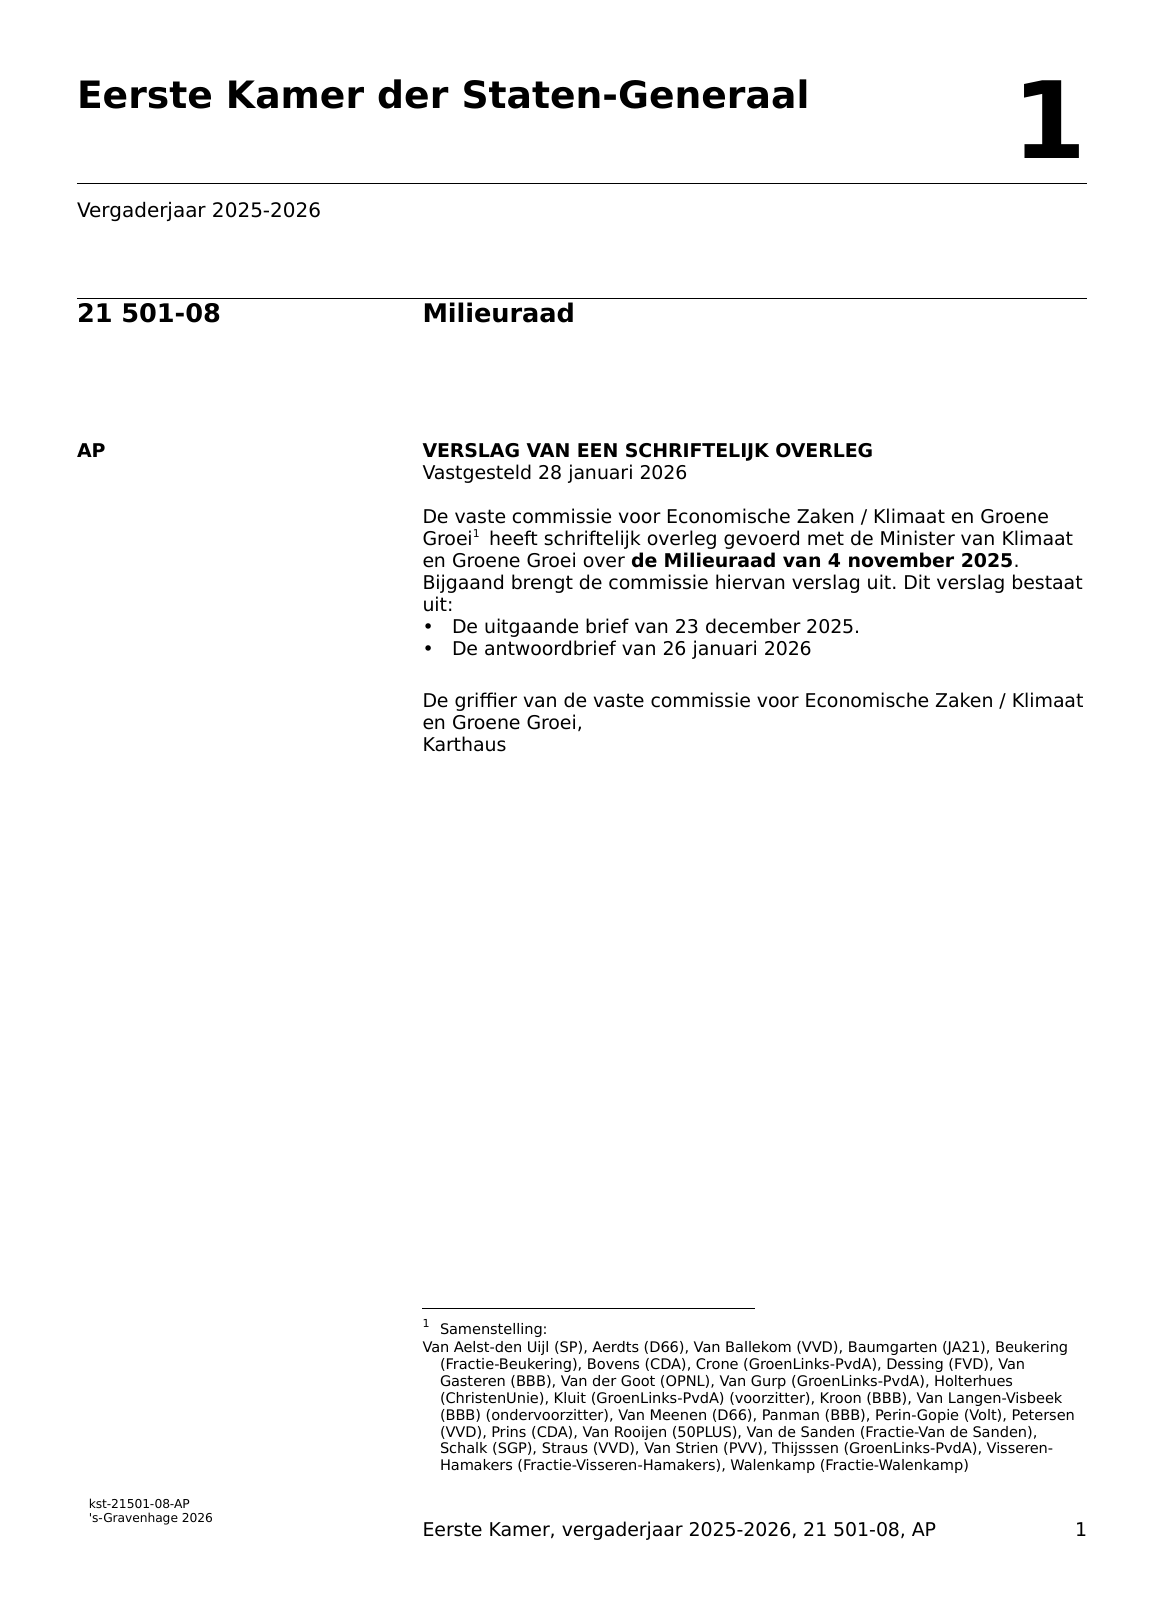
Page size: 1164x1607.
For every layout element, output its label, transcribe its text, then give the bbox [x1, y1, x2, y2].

text • De antwoordbrief van 26 januari 2026 [422, 638, 1087, 660]
table_header Eerste Kamer der Staten-Generaal [77, 59, 886, 183]
table_cell Vergaderjaar 2025-2026 [77, 184, 1087, 298]
text Vastgesteld 28 januari 2026 [422, 462, 1087, 484]
text • De uitgaande brief van 23 december 2025. [422, 616, 1087, 638]
text De vaste commissie voor Economische Zaken / Klimaat en Groene Groei heeft schriftelijk overleg gevoerd met de Minister van Klimaat en Groene Groei over de Milieuraad van 4 november 2025. Bijgaand brengt de commissie hiervan verslag uit. Dit verslag bestaat uit: [422, 506, 1087, 616]
text kst-21501-08-AP [88, 1497, 323, 1511]
subtitle AP VERSLAG VAN EEN SCHRIFTELIJK OVERLEG [77, 440, 1087, 462]
text De griffier van de vaste commissie voor Economische Zaken / Klimaat en Groene Groei, Karthaus [422, 690, 1087, 756]
text 's-Gravenhage 2026 [88, 1511, 323, 1525]
text Van Aelst-den Uijl (SP), Aerdts (D66), Van Ballekom (VVD), Baumgarten (JA21), Beukering (Fractie-Beukering), Bovens (CDA), Crone (GroenLinks-PvdA), Dessing (FVD), Van Gasteren (BBB), Van der Goot (OPNL), Van Gurp (GroenLinks-PvdA), Holterhues (ChristenUnie), Kluit (GroenLinks-PvdA) (voorzitter), Kroon (BBB), Van Langen-Visbeek (BBB) (ondervoorzitter), Van Meenen (D66), Panman (BBB), Perin-Gopie (Volt), Petersen (VVD), Prins (CDA), Van Rooijen (50PLUS), Van de Sanden (Fractie-Van de Sanden), Schalk (SGP), Straus (VVD), Van Strien (PVV), Thijsssen (GroenLinks-PvdA), Visseren-Hamakers (Fractie-Visseren-Hamakers), Walenkamp (Fractie-Walenkamp) [422, 1339, 1087, 1474]
text Samenstelling: [422, 1317, 1087, 1339]
table_header 1 [886, 59, 1087, 183]
subtitle 21 501-08 Milieuraad [77, 299, 1087, 329]
